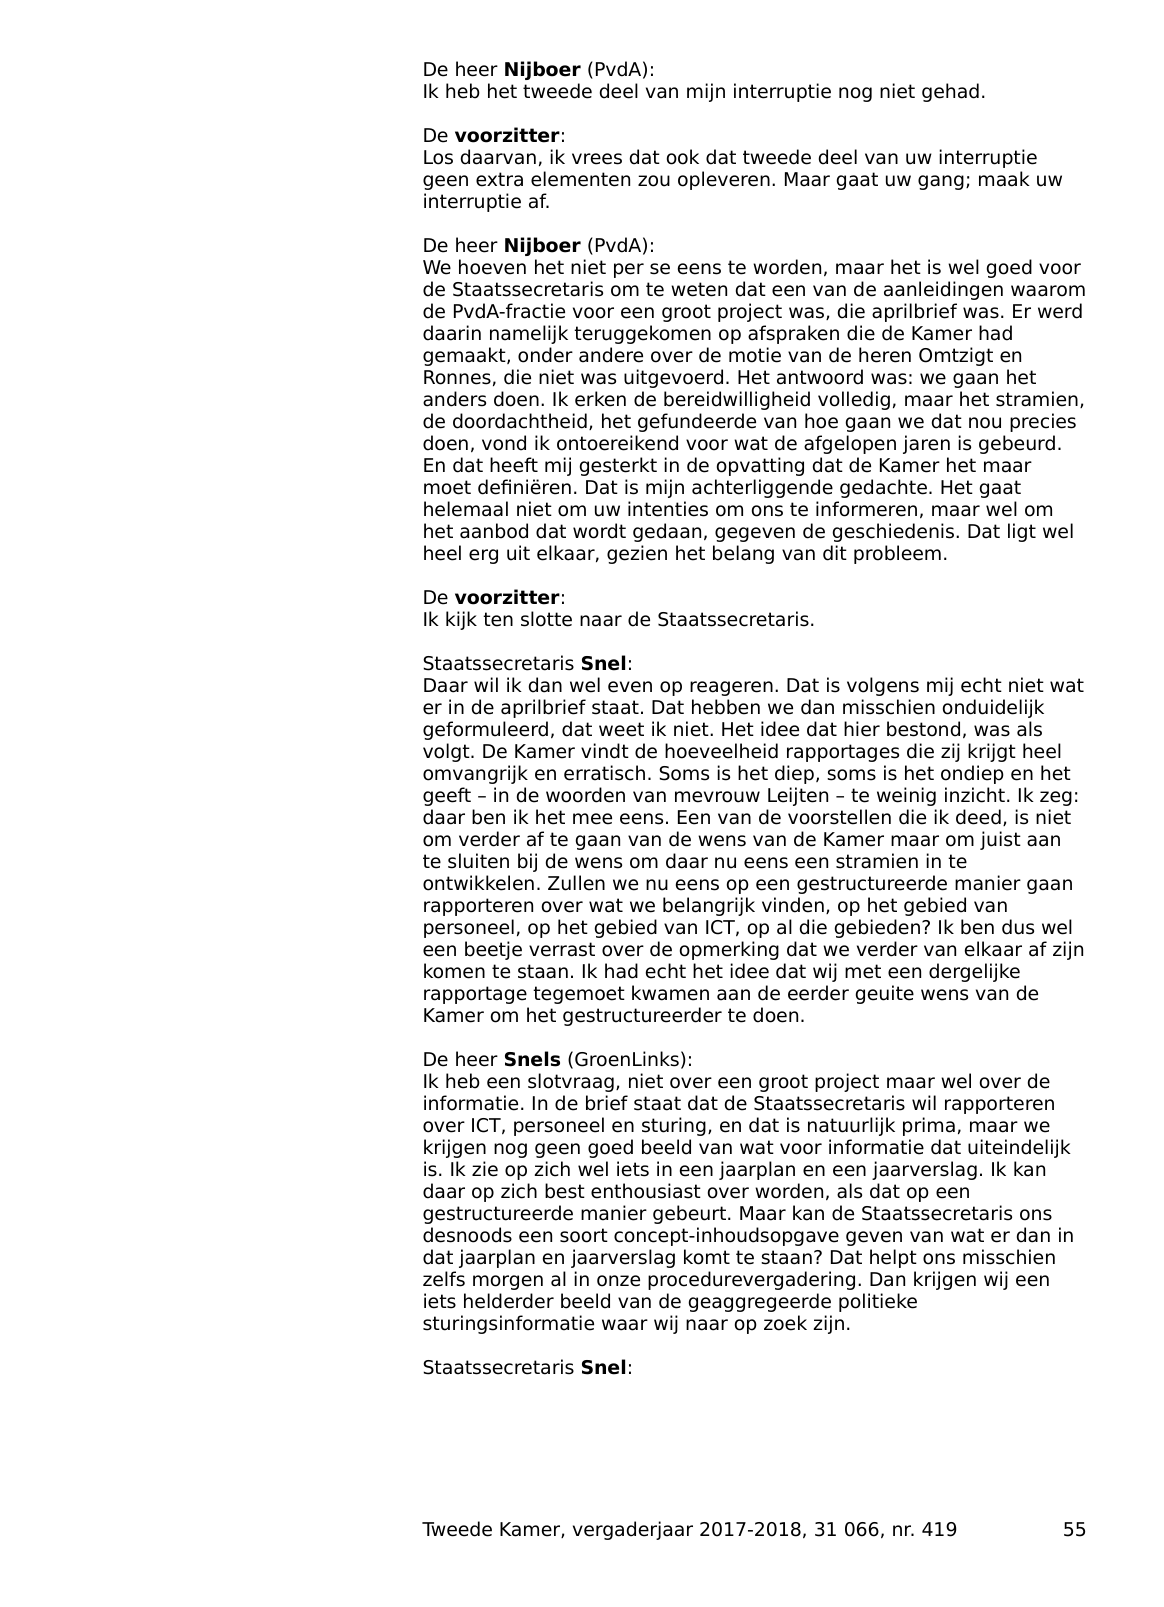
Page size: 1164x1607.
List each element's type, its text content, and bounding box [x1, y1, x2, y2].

text We hoeven het niet per se eens te worden, maar het is wel goed voor de Staatssecretaris om te weten dat een van de aanleidingen waarom de PvdA-fractie voor een groot project was, die aprilbrief was. Er werd daarin namelijk teruggekomen op afspraken die de Kamer had gemaakt, onder andere over de motie van de heren Omtzigt en Ronnes, die niet was uitgevoerd. Het antwoord was: we gaan het anders doen. Ik erken de bereidwilligheid volledig, maar het stramien, de doordachtheid, het gefundeerde van hoe gaan we dat nou precies doen, vond ik ontoereikend voor wat de afgelopen jaren is gebeurd. En dat heeft mij gesterkt in de opvatting dat de Kamer het maar moet definiëren. Dat is mijn achterliggende gedachte. Het gaat helemaal niet om uw intenties om ons te informeren, maar wel om het aanbod dat wordt gedaan, gegeven de geschiedenis. Dat ligt wel heel erg uit elkaar, gezien het belang van dit probleem. [422, 257, 1087, 565]
text De voorzitter: [422, 587, 1087, 609]
text Los daarvan, ik vrees dat ook dat tweede deel van uw interruptie geen extra elementen zou opleveren. Maar gaat uw gang; maak uw interruptie af. [422, 147, 1087, 213]
text Ik kijk ten slotte naar de Staatssecretaris. [422, 609, 1087, 631]
text De heer Snels (GroenLinks): [422, 1049, 1087, 1071]
text Daar wil ik dan wel even op reageren. Dat is volgens mij echt niet wat er in de aprilbrief staat. Dat hebben we dan misschien onduidelijk geformuleerd, dat weet ik niet. Het idee dat hier bestond, was als volgt. De Kamer vindt de hoeveelheid rapportages die zij krijgt heel omvangrijk en erratisch. Soms is het diep, soms is het ondiep en het geeft – in de woorden van mevrouw Leijten – te weinig inzicht. Ik zeg: daar ben ik het mee eens. Een van de voorstellen die ik deed, is niet om verder af te gaan van de wens van de Kamer maar om juist aan te sluiten bij de wens om daar nu eens een stramien in te ontwikkelen. Zullen we nu eens op een gestructureerde manier gaan rapporteren over wat we belangrijk vinden, op het gebied van personeel, op het gebied van ICT, op al die gebieden? Ik ben dus wel een beetje verrast over de opmerking dat we verder van elkaar af zijn komen te staan. Ik had echt het idee dat wij met een dergelijke rapportage tegemoet kwamen aan de eerder geuite wens van de Kamer om het gestructureerder te doen. [422, 675, 1087, 1027]
text Ik heb het tweede deel van mijn interruptie nog niet gehad. [422, 81, 1087, 103]
text Ik heb een slotvraag, niet over een groot project maar wel over de informatie. In de brief staat dat de Staatssecretaris wil rapporteren over ICT, personeel en sturing, en dat is natuurlijk prima, maar we krijgen nog geen goed beeld van wat voor informatie dat uiteindelijk is. Ik zie op zich wel iets in een jaarplan en een jaarverslag. Ik kan daar op zich best enthousiast over worden, als dat op een gestructureerde manier gebeurt. Maar kan de Staatssecretaris ons desnoods een soort concept-inhoudsopgave geven van wat er dan in dat jaarplan en jaarverslag komt te staan? Dat helpt ons misschien zelfs morgen al in onze procedurevergadering. Dan krijgen wij een iets helderder beeld van de geaggregeerde politieke sturingsinformatie waar wij naar op zoek zijn. [422, 1071, 1087, 1335]
text Staatssecretaris Snel: [422, 653, 1087, 675]
text De heer Nijboer (PvdA): [422, 235, 1087, 257]
text De heer Nijboer (PvdA): [422, 59, 1087, 81]
text De voorzitter: [422, 125, 1087, 147]
text Staatssecretaris Snel: [422, 1357, 1087, 1379]
